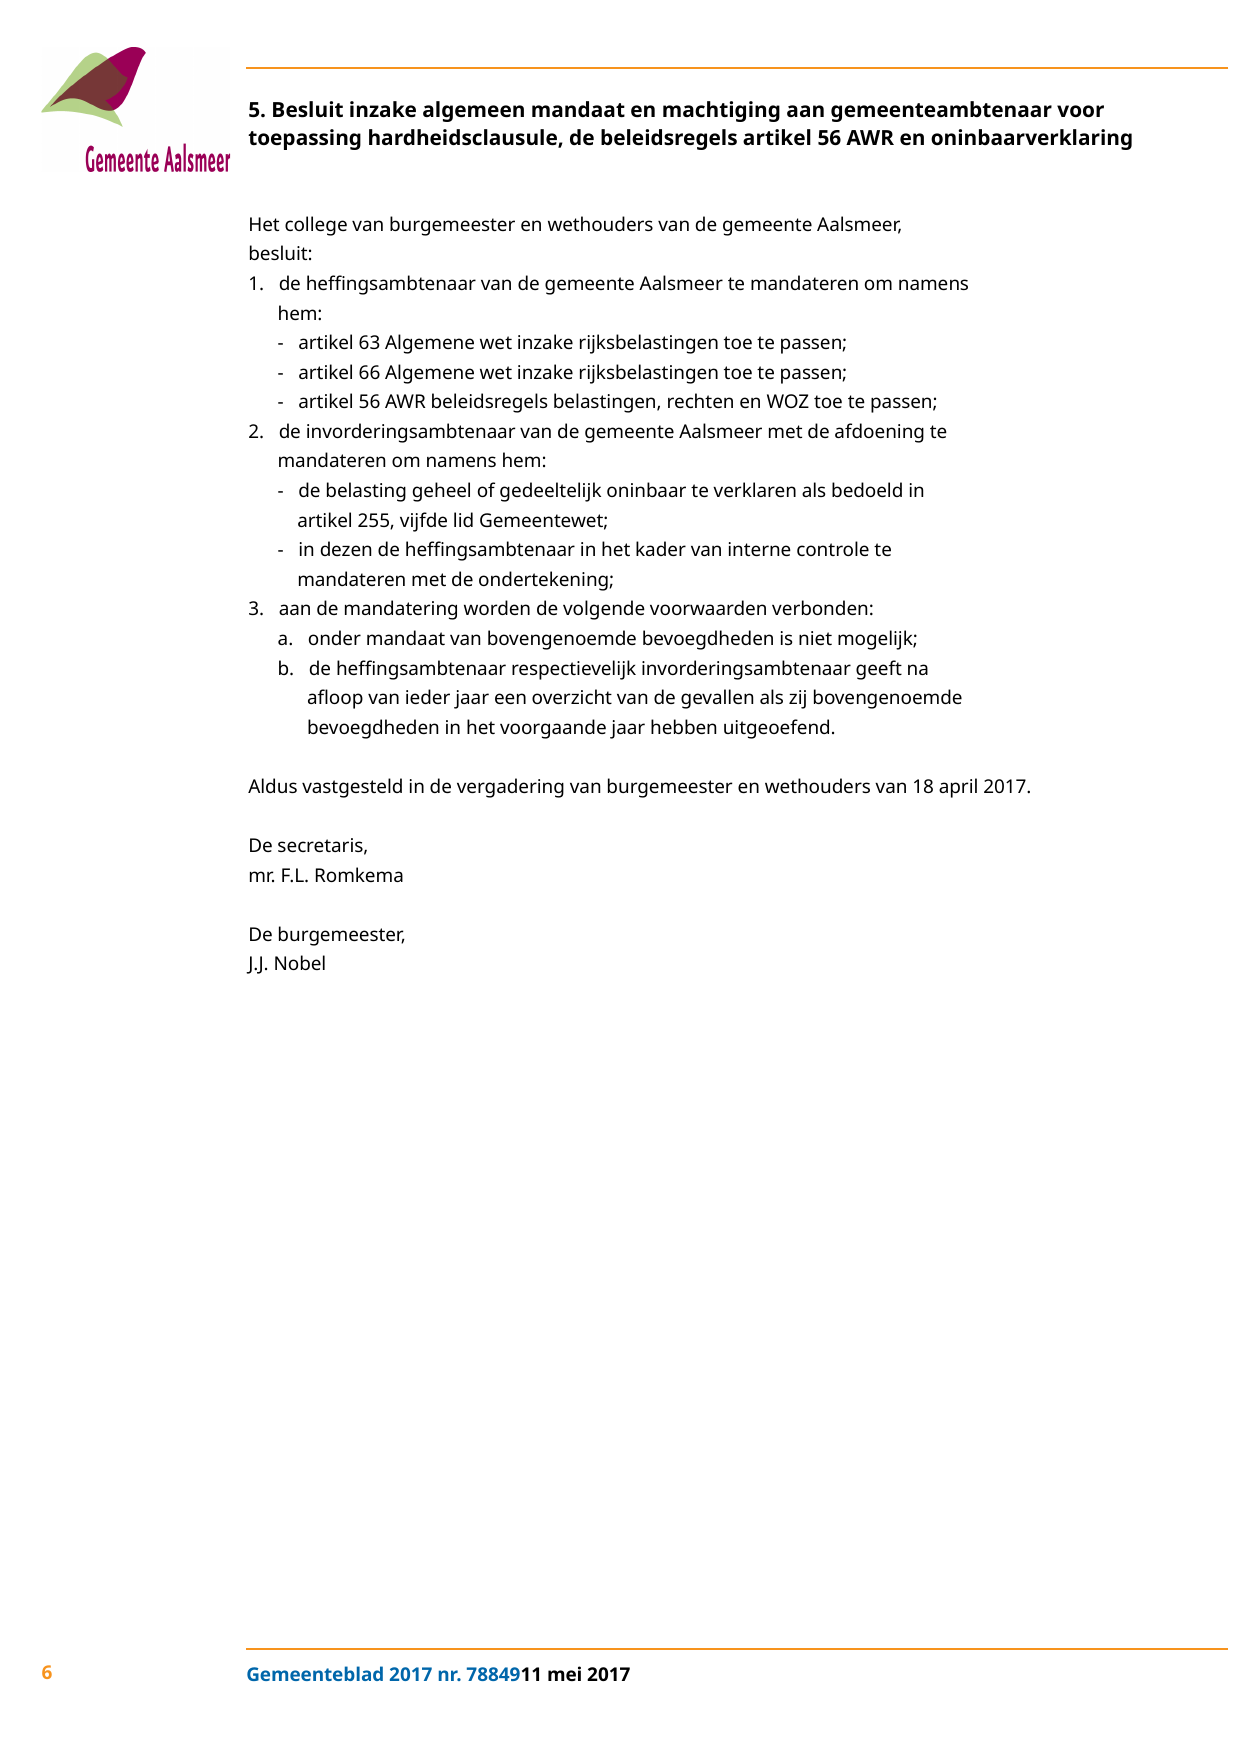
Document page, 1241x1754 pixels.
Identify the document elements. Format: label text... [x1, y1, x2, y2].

text afloop van ieder jaar een overzicht van de gevallen als zij bovengenoemde [248, 684, 1152, 710]
text 1. de heffingsambtenaar van de gemeente Aalsmeer te mandateren om namens [248, 270, 1152, 296]
text hem: [248, 300, 1152, 325]
picture [41, 47, 231, 172]
text a. onder mandaat van bovengenoemde bevoegdheden is niet mogelijk; [248, 625, 1152, 651]
text Het college van burgemeester en wethouders van de gemeente Aalsmeer, [248, 211, 1152, 237]
text J.J. Nobel [248, 951, 1152, 976]
text b. de heffingsambtenaar respectievelijk invorderingsambtenaar geeft na [248, 655, 1152, 680]
text - de belasting geheel of gedeeltelijk oninbaar te verklaren als bedoeld in [248, 477, 1152, 503]
text - artikel 56 AWR beleidsregels belastingen, rechten en WOZ toe te passen; [248, 388, 1152, 414]
text 2. de invorderingsambtenaar van de gemeente Aalsmeer met de afdoening te [248, 418, 1152, 444]
text 5. Besluit inzake algemeen mandaat en machtiging aan gemeenteambtenaar voor toepassing hardheidsclausule, de beleidsregels artikel 56 AWR en oninbaarverklaring [248, 95, 1152, 152]
text besluit: [248, 241, 1152, 266]
text Aldus vastgesteld in de vergadering van burgemeester en wethouders van 18 april 2017. [248, 773, 1152, 799]
text bevoegdheden in het voorgaande jaar hebben uitgeoefend. [248, 714, 1152, 739]
text - artikel 63 Algemene wet inzake rijksbelastingen toe te passen; [248, 329, 1152, 355]
text mr. F.L. Romkema [248, 862, 1152, 887]
text - artikel 66 Algemene wet inzake rijksbelastingen toe te passen; [248, 359, 1152, 384]
text mandateren met de ondertekening; [248, 566, 1152, 592]
text artikel 255, vijfde lid Gemeentewet; [248, 507, 1152, 532]
text 3. aan de mandatering worden de volgende voorwaarden verbonden: [248, 596, 1152, 621]
text - in dezen de heffingsambtenaar in het kader van interne controle te [248, 536, 1152, 562]
text De burgemeester, [248, 921, 1152, 947]
text De secretaris, [248, 832, 1152, 858]
text mandateren om namens hem: [248, 448, 1152, 473]
